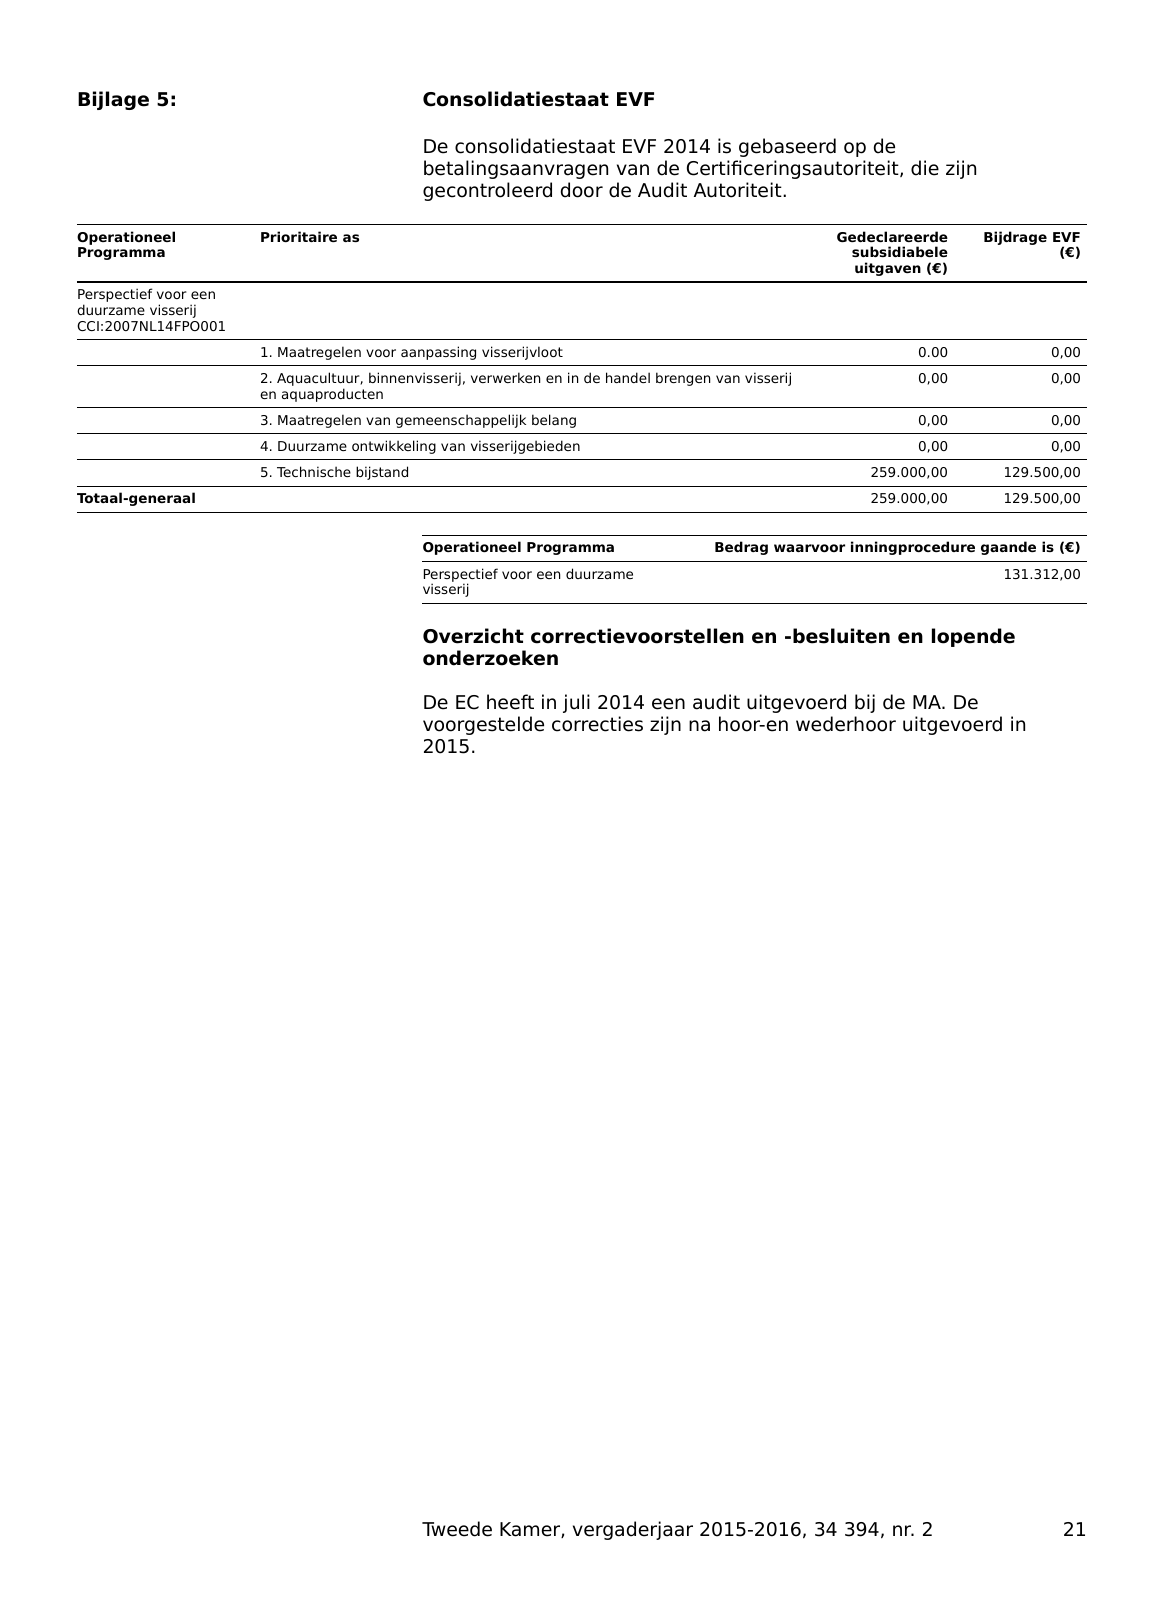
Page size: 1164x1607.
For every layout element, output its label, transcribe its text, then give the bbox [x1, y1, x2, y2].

table_cell [77, 460, 254, 486]
table_cell 259.000,00 [815, 460, 954, 486]
text De consolidatiestaat EVF 2014 is gebaseerd op de betalingsaanvragen van de Certificeringsautoriteit, die zijn gecontroleerd door de Audit Autoriteit. [422, 136, 1087, 202]
table_cell 5. Technische bijstand [254, 460, 815, 486]
table_header Prioritaire as [254, 225, 815, 281]
table_header Operationeel Programma [422, 536, 644, 561]
table_cell 2. Aquacultuur, binnenvisserij, verwerken en in de handel brengen van visserij en aquaproducten [254, 366, 815, 407]
table_cell [254, 487, 815, 512]
table_cell [77, 366, 254, 407]
table_cell 129.500,00 [954, 460, 1087, 486]
table_cell [254, 283, 815, 339]
table_cell 0,00 [954, 366, 1087, 407]
table_header Bijdrage EVF (€) [954, 225, 1087, 281]
subtitle Overzicht correctievoorstellen en -besluiten en lopende onderzoeken [422, 626, 1087, 670]
table_header Operationeel Programma [77, 225, 254, 281]
table_cell 0,00 [815, 366, 954, 407]
table_cell 0,00 [954, 408, 1087, 433]
table_cell 129.500,00 [954, 487, 1087, 512]
table_cell [77, 434, 254, 459]
table_cell [77, 408, 254, 433]
table_cell 0.00 [815, 340, 954, 365]
table_cell Perspectief voor een duurzame visserij [422, 562, 644, 603]
table_cell 1. Maatregelen voor aanpassing visserijvloot [254, 340, 815, 365]
table_cell [77, 340, 254, 365]
table_cell 131.312,00 [644, 562, 1087, 603]
table_cell Perspectief voor een duurzame visserij CCI:2007NL14FPO001 [77, 283, 254, 339]
table_cell 0,00 [815, 434, 954, 459]
table_cell [954, 283, 1087, 339]
table_cell 0,00 [954, 340, 1087, 365]
table_header Gedeclareerde subsidiabele uitgaven (€) [815, 225, 954, 281]
table_cell 0,00 [815, 408, 954, 433]
table_cell [815, 283, 954, 339]
table_cell 3. Maatregelen van gemeenschappelijk belang [254, 408, 815, 433]
text De EC heeft in juli 2014 een audit uitgevoerd bij de MA. De voorgestelde correcties zijn na hoor-en wederhoor uitgevoerd in 2015. [422, 692, 1087, 758]
table_cell Totaal-generaal [77, 487, 254, 512]
subtitle Bijlage 5: Consolidatiestaat EVF [77, 89, 1087, 111]
table_cell 259.000,00 [815, 487, 954, 512]
table_header Bedrag waarvoor inningprocedure gaande is (€) [644, 536, 1087, 561]
table_cell 0,00 [954, 434, 1087, 459]
table_cell 4. Duurzame ontwikkeling van visserijgebieden [254, 434, 815, 459]
